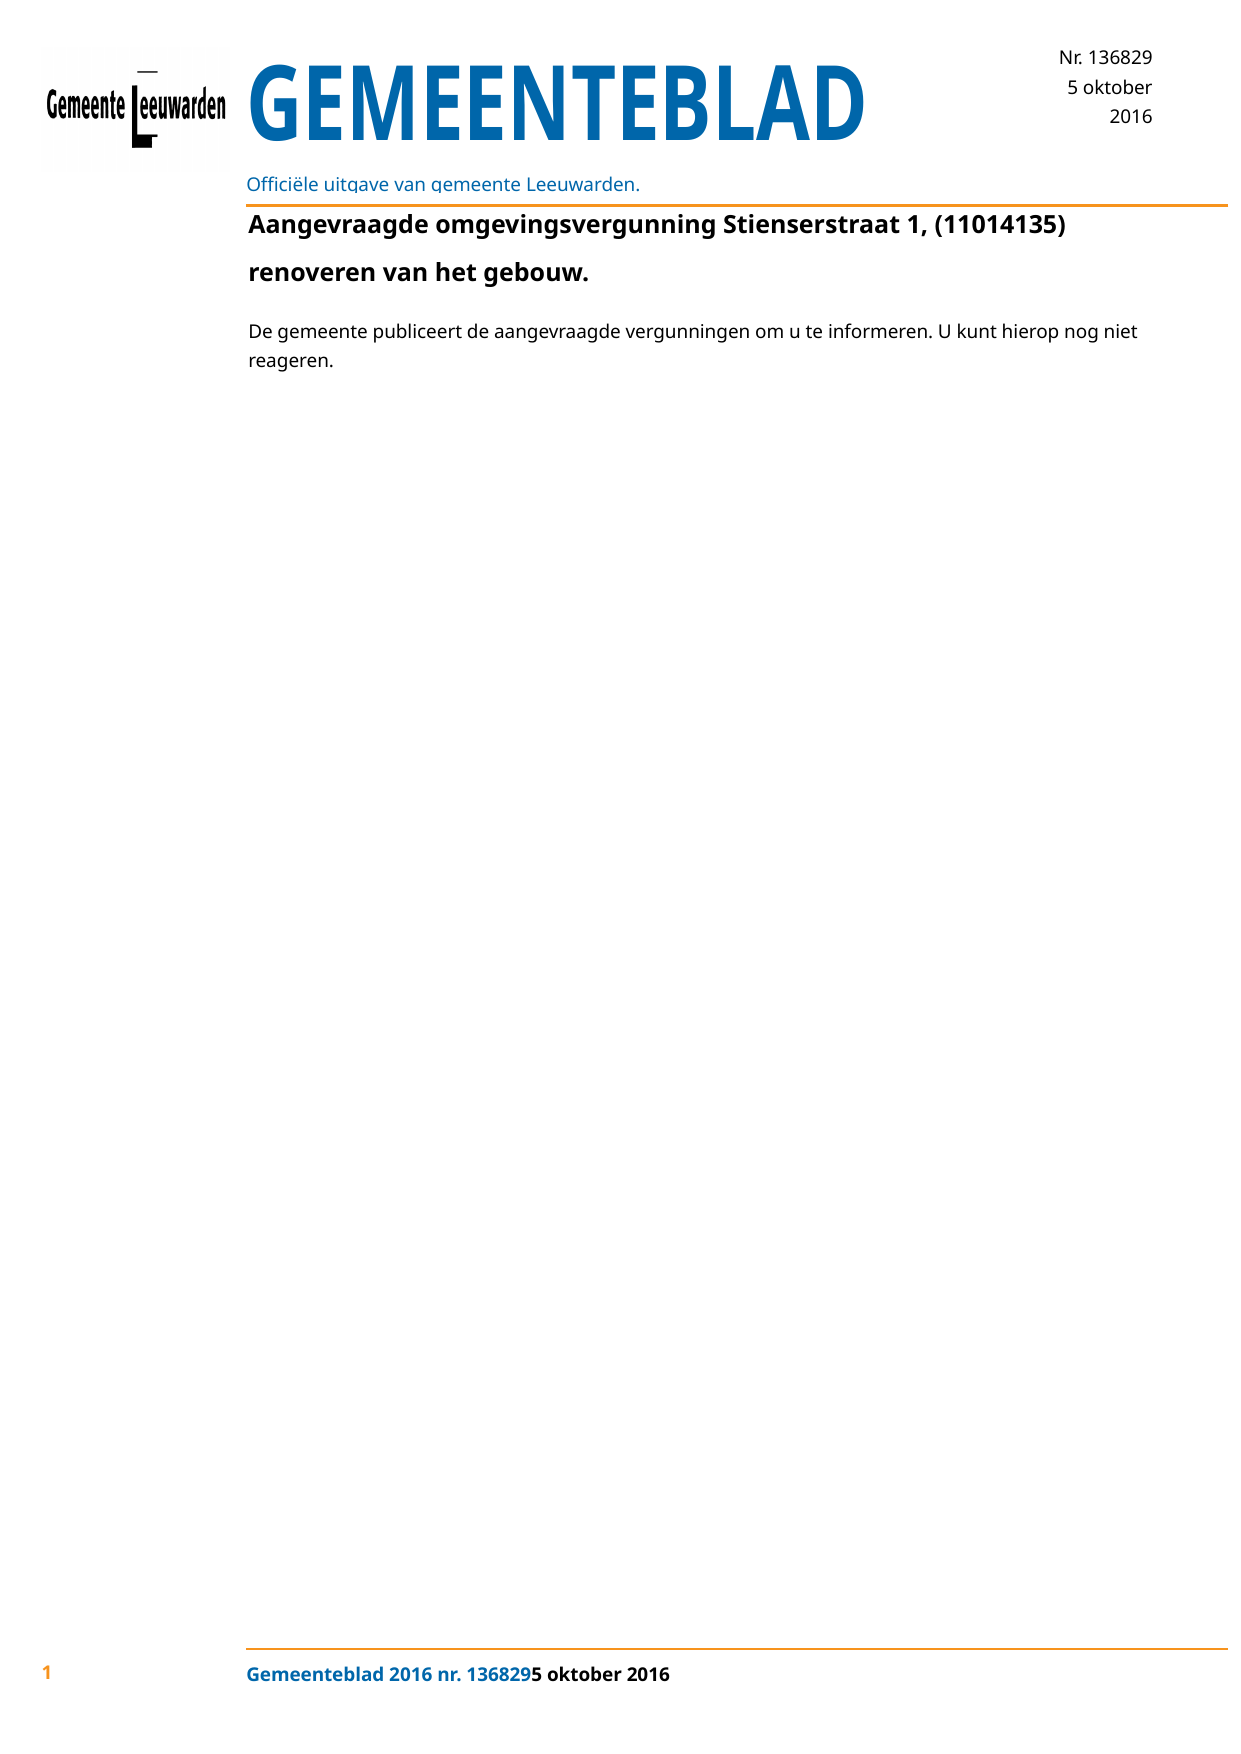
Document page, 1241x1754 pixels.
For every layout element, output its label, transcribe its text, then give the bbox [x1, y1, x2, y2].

text De gemeente publiceert de aangevraagde vergunningen om u te informeren. U kunt hierop nog niet reageren. [248, 318, 1152, 373]
picture [41, 47, 231, 172]
text Aangevraagde omgevingsvergunning Stienserstraat 1, (11014135) renoveren van het gebouw. [248, 207, 1152, 288]
